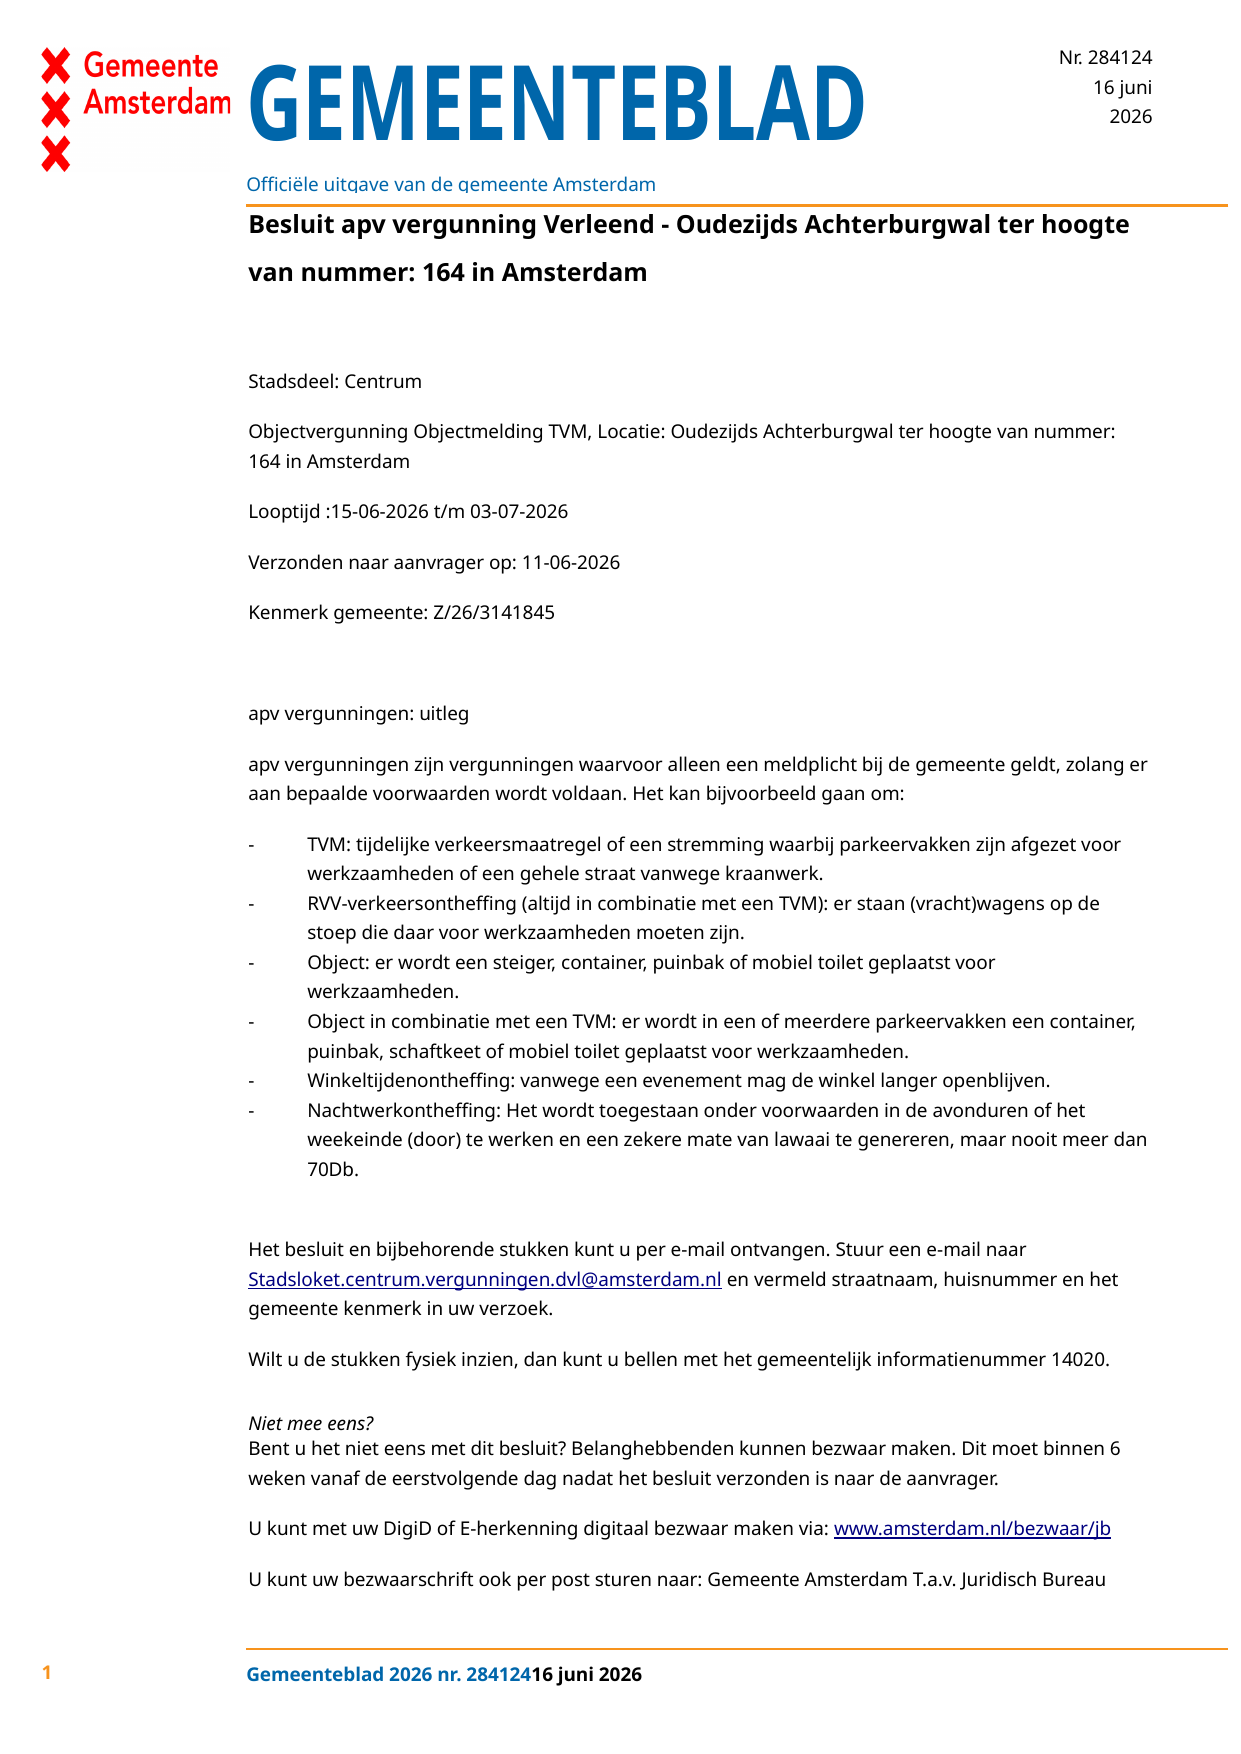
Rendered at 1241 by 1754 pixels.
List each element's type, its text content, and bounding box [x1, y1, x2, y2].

text U kunt met uw DigiD of E-herkenning digitaal bezwaar maken via: www.amsterdam.nl/bezwaar/jb [248, 1516, 1152, 1541]
list Object in combinatie met een TVM: er wordt in een of meerdere parkeervakken een container, puinbak, schaftkeet of mobiel toilet geplaatst voor werkzaamheden. [248, 1008, 1152, 1064]
list Winkeltijdenontheffing: vanwege een evenement mag de winkel langer openblijven. [248, 1067, 1152, 1093]
picture [41, 47, 231, 172]
text Bent u het niet eens met dit besluit? Belanghebbenden kunnen bezwaar maken. Dit moet binnen 6 weken vanaf de eerstvolgende dag nadat het besluit verzonden is naar de aanvrager. [248, 1436, 1152, 1491]
text apv vergunningen: uitleg [248, 700, 1152, 726]
list TVM: tijdelijke verkeersmaatregel of een stremming waarbij parkeervakken zijn afgezet voor werkzaamheden of een gehele straat vanwege kraanwerk. [248, 831, 1152, 886]
list Nachtwerkontheffing: Het wordt toegestaan onder voorwaarden in de avonduren of het weekeinde (door) te werken en een zekere mate van lawaai te genereren, maar nooit meer dan 70Db. [248, 1097, 1152, 1182]
text Niet mee eens? [248, 1410, 1152, 1436]
text Besluit apv vergunning Verleend - Oudezijds Achterburgwal ter hoogte van nummer: 164 in Amsterdam [248, 207, 1152, 288]
text Objectvergunning Objectmelding TVM, Locatie: Oudezijds Achterburgwal ter hoogte van nummer: 164 in Amsterdam [248, 419, 1152, 474]
text apv vergunningen zijn vergunningen waarvoor alleen een meldplicht bij de gemeente geldt, zolang er aan bepaalde voorwaarden wordt voldaan. Het kan bijvoorbeeld gaan om: [248, 751, 1152, 806]
text Stadsdeel: Centrum [248, 368, 1152, 394]
text Looptijd :15-06-2026 t/m 03-07-2026 [248, 499, 1152, 524]
text U kunt uw bezwaarschrift ook per post sturen naar: Gemeente Amsterdam T.a.v. Juridisch Bureau [248, 1566, 1152, 1592]
text Wilt u de stukken fysiek inzien, dan kunt u bellen met het gemeentelijk informatienummer 14020. [248, 1346, 1152, 1372]
text Verzonden naar aanvrager op: 11-06-2026 [248, 549, 1152, 575]
list RVV-verkeersontheffing (altijd in combinatie met een TVM): er staan (vracht)wagens op de stoep die daar voor werkzaamheden moeten zijn. [248, 890, 1152, 945]
text Kenmerk gemeente: Z/26/3141845 [248, 599, 1152, 625]
list Object: er wordt een steiger, container, puinbak of mobiel toilet geplaatst voor werkzaamheden. [248, 949, 1152, 1004]
text Het besluit en bijbehorende stukken kunt u per e-mail ontvangen. Stuur een e-mail naar Stadsloket.centrum.vergunningen.dvl@amsterdam.nl en vermeld straatnaam, huisnummer en het gemeente kenmerk in uw verzoek. [248, 1236, 1152, 1321]
